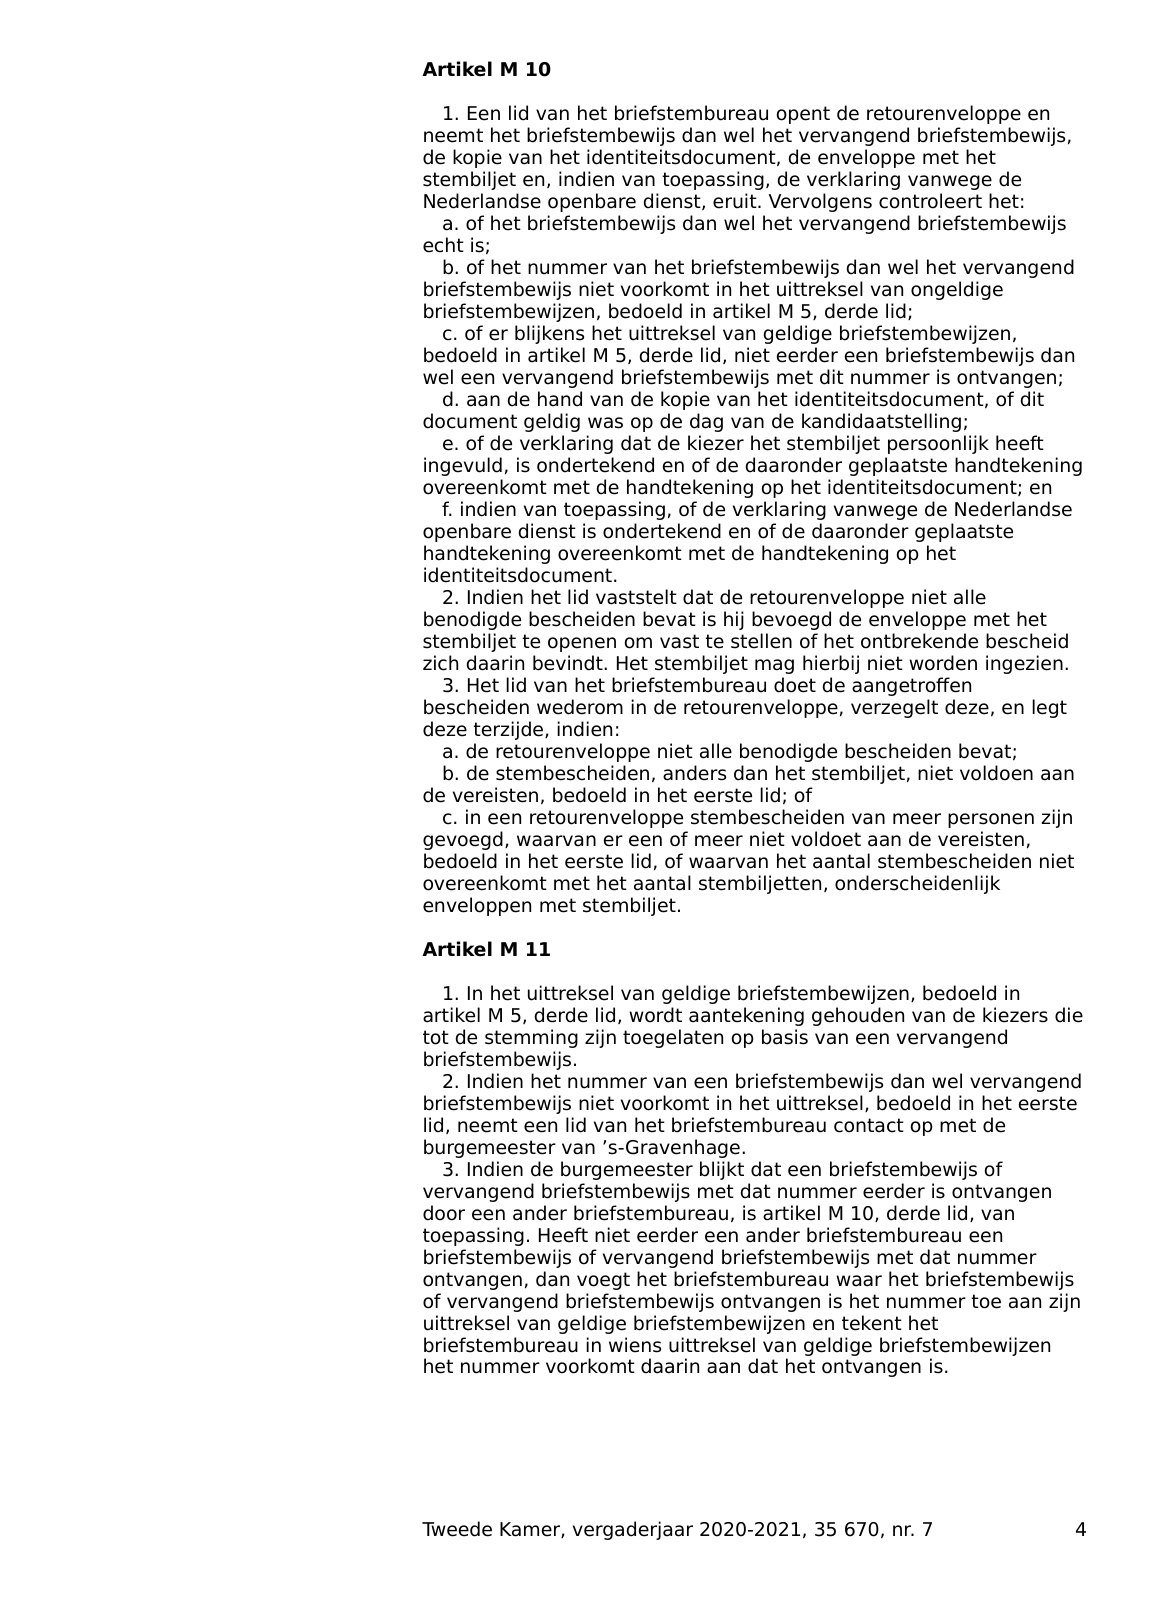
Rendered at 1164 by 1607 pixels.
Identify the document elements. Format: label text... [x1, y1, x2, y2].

text a. de retourenveloppe niet alle benodigde bescheiden bevat; [422, 741, 1087, 763]
text d. aan de hand van de kopie van het identiteitsdocument, of dit document geldig was op de dag van de kandidaatstelling; [422, 389, 1087, 433]
text 2. Indien het lid vaststelt dat de retourenveloppe niet alle benodigde bescheiden bevat is hij bevoegd de enveloppe met het stembiljet te openen om vast te stellen of het ontbrekende bescheid zich daarin bevindt. Het stembiljet mag hierbij niet worden ingezien. [422, 587, 1087, 675]
text f. indien van toepassing, of de verklaring vanwege de Nederlandse openbare dienst is ondertekend en of de daaronder geplaatste handtekening overeenkomt met de handtekening op het identiteitsdocument. [422, 499, 1087, 587]
text b. de stembescheiden, anders dan het stembiljet, niet voldoen aan de vereisten, bedoeld in het eerste lid; of [422, 763, 1087, 807]
subtitle Artikel M 11 [422, 939, 1087, 961]
text 1. Een lid van het briefstembureau opent de retourenveloppe en neemt het briefstembewijs dan wel het vervangend briefstembewijs, de kopie van het identiteitsdocument, de enveloppe met het stembiljet en, indien van toepassing, de verklaring vanwege de Nederlandse openbare dienst, eruit. Vervolgens controleert het: [422, 103, 1087, 213]
text 2. Indien het nummer van een briefstembewijs dan wel vervangend briefstembewijs niet voorkomt in het uittreksel, bedoeld in het eerste lid, neemt een lid van het briefstembureau contact op met de burgemeester van ’s-Gravenhage. [422, 1071, 1087, 1159]
text c. in een retourenveloppe stembescheiden van meer personen zijn gevoegd, waarvan er een of meer niet voldoet aan de vereisten, bedoeld in het eerste lid, of waarvan het aantal stembescheiden niet overeenkomt met het aantal stembiljetten, onderscheidenlijk enveloppen met stembiljet. [422, 807, 1087, 916]
subtitle Artikel M 10 [422, 59, 1087, 81]
text 3. Indien de burgemeester blijkt dat een briefstembewijs of vervangend briefstembewijs met dat nummer eerder is ontvangen door een ander briefstembureau, is artikel M 10, derde lid, van toepassing. Heeft niet eerder een ander briefstembureau een briefstembewijs of vervangend briefstembewijs met dat nummer ontvangen, dan voegt het briefstembureau waar het briefstembewijs of vervangend briefstembewijs ontvangen is het nummer toe aan zijn uittreksel van geldige briefstembewijzen en tekent het briefstembureau in wiens uittreksel van geldige briefstembewijzen het nummer voorkomt daarin aan dat het ontvangen is. [422, 1159, 1087, 1378]
text 1. In het uittreksel van geldige briefstembewijzen, bedoeld in artikel M 5, derde lid, wordt aantekening gehouden van de kiezers die tot de stemming zijn toegelaten op basis van een vervangend briefstembewijs. [422, 983, 1087, 1071]
text b. of het nummer van het briefstembewijs dan wel het vervangend briefstembewijs niet voorkomt in het uittreksel van ongeldige briefstembewijzen, bedoeld in artikel M 5, derde lid; [422, 257, 1087, 323]
text 3. Het lid van het briefstembureau doet de aangetroffen bescheiden wederom in de retourenveloppe, verzegelt deze, en legt deze terzijde, indien: [422, 675, 1087, 741]
text e. of de verklaring dat de kiezer het stembiljet persoonlijk heeft ingevuld, is ondertekend en of de daaronder geplaatste handtekening overeenkomt met de handtekening op het identiteitsdocument; en [422, 433, 1087, 499]
text a. of het briefstembewijs dan wel het vervangend briefstembewijs echt is; [422, 213, 1087, 257]
text c. of er blijkens het uittreksel van geldige briefstembewijzen, bedoeld in artikel M 5, derde lid, niet eerder een briefstembewijs dan wel een vervangend briefstembewijs met dit nummer is ontvangen; [422, 323, 1087, 389]
